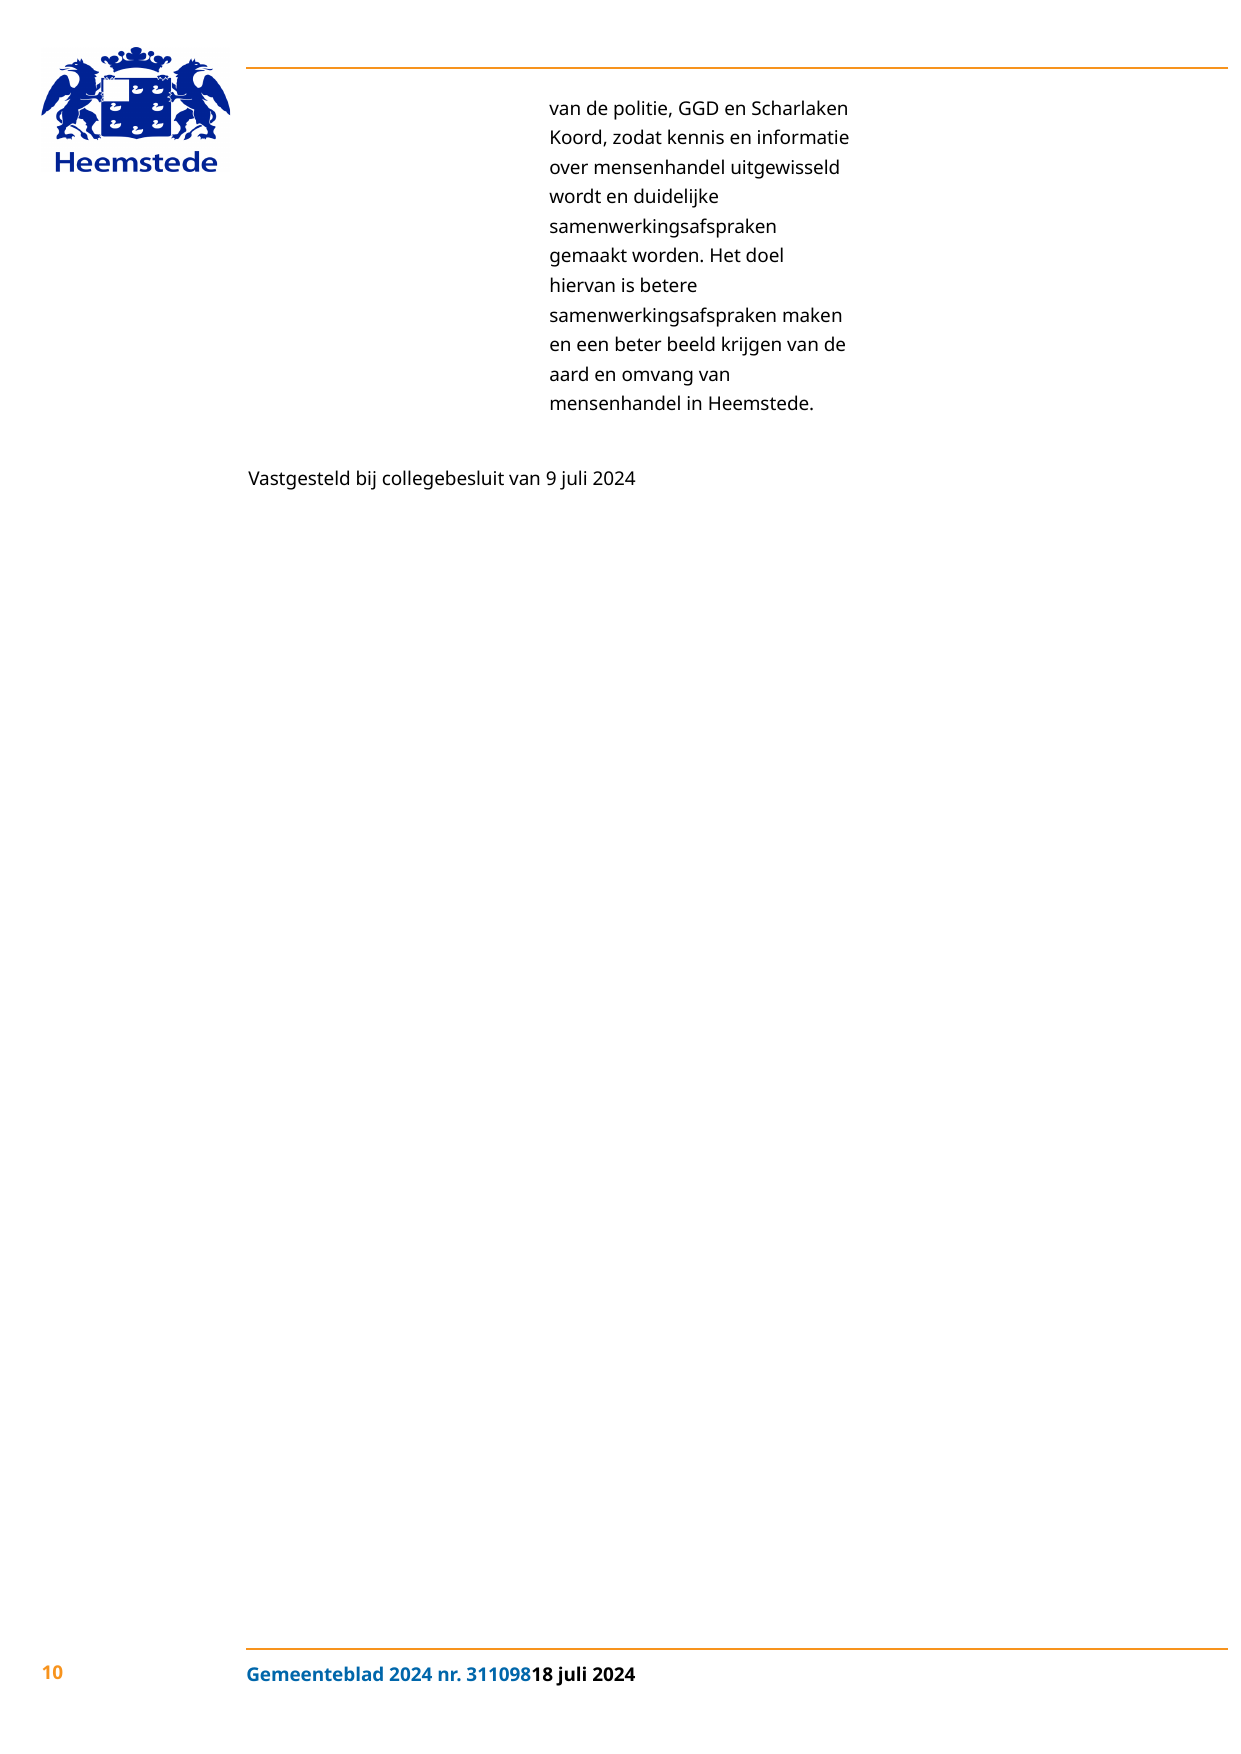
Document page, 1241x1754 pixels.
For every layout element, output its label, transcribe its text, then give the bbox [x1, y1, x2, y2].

table_cell van de politie, GGD en Scharlaken Koord, zodat kennis en informatie over mensenhandel uitgewisseld wordt en duidelijke samenwerkingsafspraken gemaakt worden. Het doel hiervan is betere samenwerkingsafspraken maken en een beter beeld krijgen van de aard en omvang van mensenhandel in Heemstede. [549, 95, 850, 416]
text Vastgesteld bij collegebesluit van 9 juli 2024 [248, 465, 1152, 491]
table_cell [248, 95, 549, 416]
table_cell [850, 95, 1152, 416]
picture [41, 47, 231, 172]
